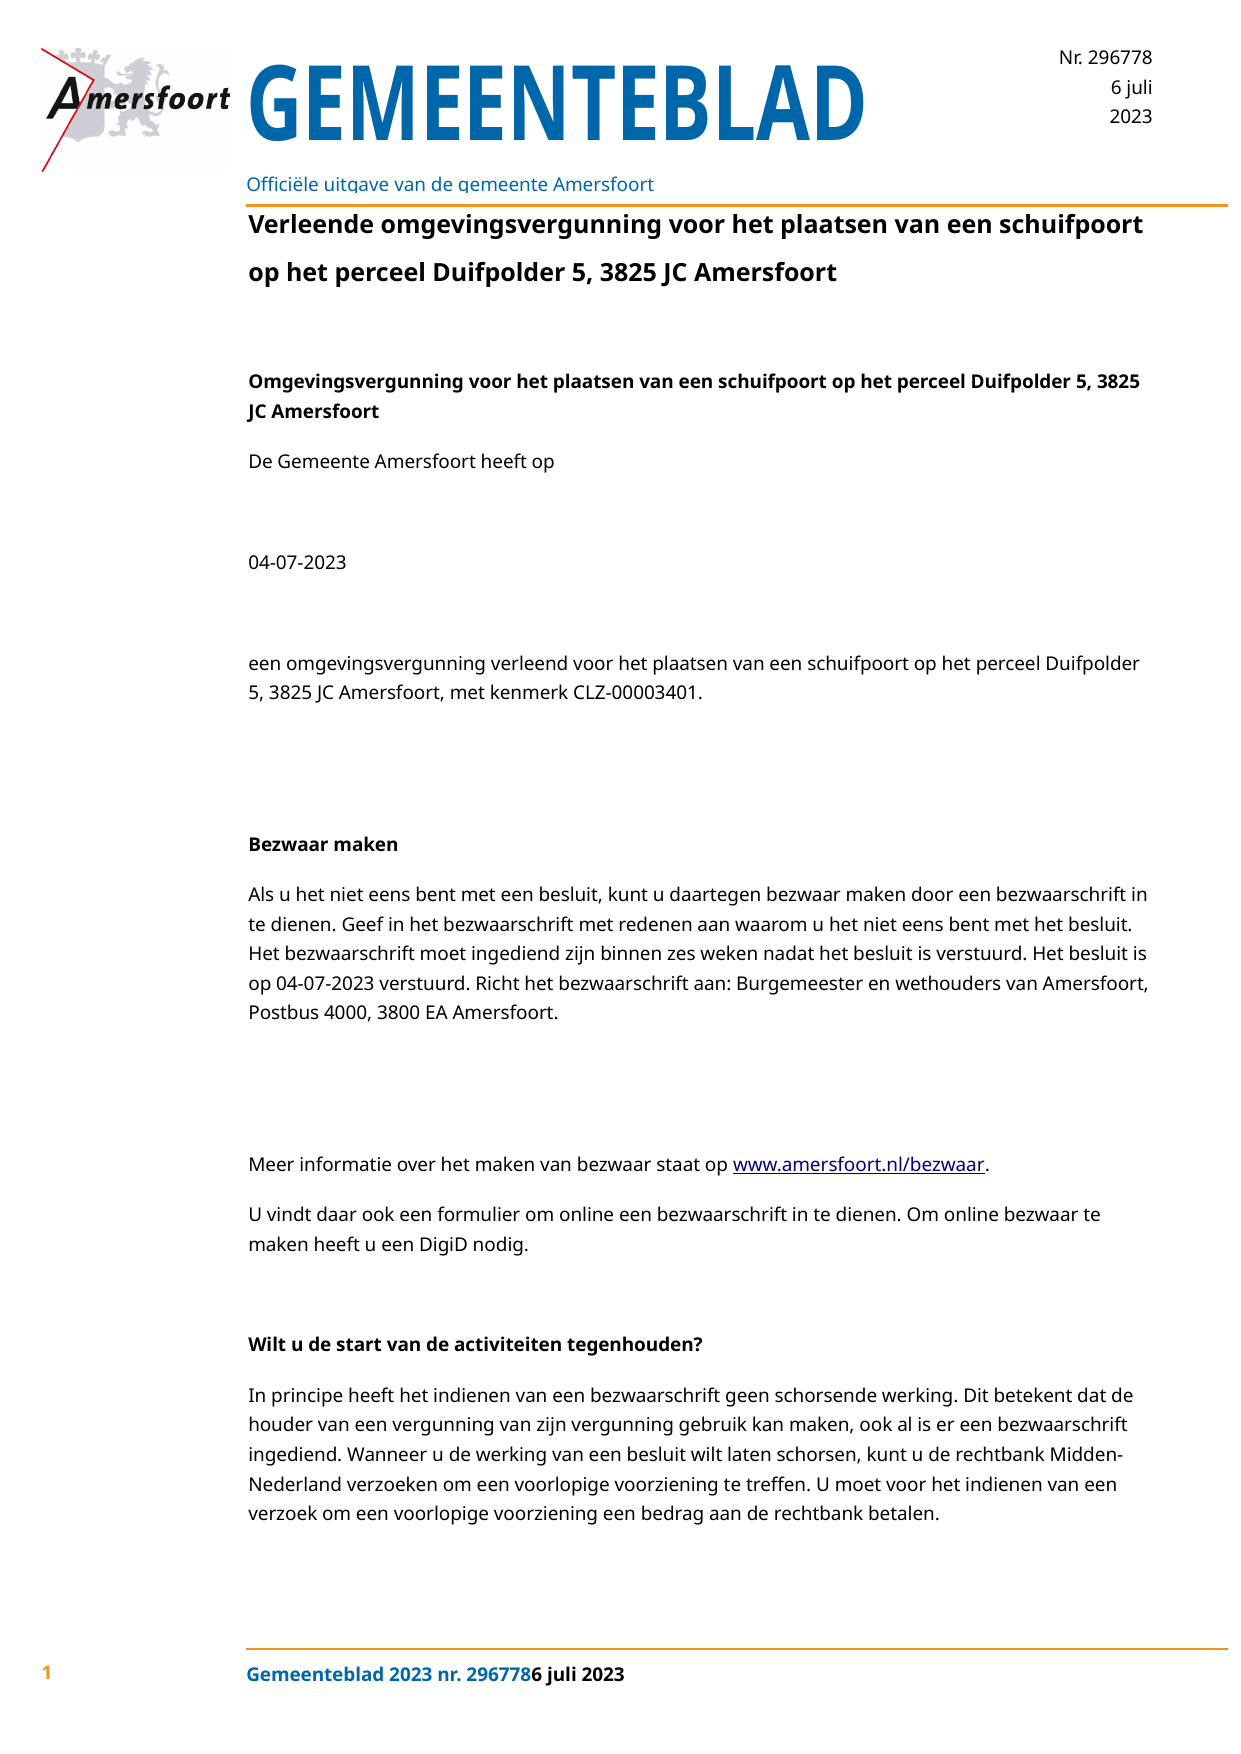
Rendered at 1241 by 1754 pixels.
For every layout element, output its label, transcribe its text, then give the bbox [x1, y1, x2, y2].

text Omgevingsvergunning voor het plaatsen van een schuifpoort op het perceel Duifpolder 5, 3825 JC Amersfoort [248, 368, 1152, 424]
text Verleende omgevingsvergunning voor het plaatsen van een schuifpoort op het perceel Duifpolder 5, 3825 JC Amersfoort [248, 207, 1152, 288]
text 04-07-2023 [248, 549, 1152, 575]
text U vindt daar ook een formulier om online een bezwaarschrift in te dienen. Om online bezwaar te maken heeft u een DigiD nodig. [248, 1201, 1152, 1257]
text een omgevingsvergunning verleend voor het plaatsen van een schuifpoort op het perceel Duifpolder 5, 3825 JC Amersfoort, met kenmerk CLZ-00003401. [248, 650, 1152, 705]
picture [41, 47, 231, 172]
text Meer informatie over het maken van bezwaar staat op www.amersfoort.nl/bezwaar. [248, 1151, 1152, 1177]
text Bezwaar maken [248, 831, 1152, 857]
text De Gemeente Amersfoort heeft op [248, 448, 1152, 474]
text Als u het niet eens bent met een besluit, kunt u daartegen bezwaar maken door een bezwaarschrift in te dienen. Geef in het bezwaarschrift met redenen aan waarom u het niet eens bent met het besluit. Het bezwaarschrift moet ingediend zijn binnen zes weken nadat het besluit is verstuurd. Het besluit is op 04-07-2023 verstuurd. Richt het bezwaarschrift aan: Burgemeester en wethouders van Amersfoort, Postbus 4000, 3800 EA Amersfoort. [248, 881, 1152, 1025]
text In principe heeft het indienen van een bezwaarschrift geen schorsende werking. Dit betekent dat de houder van een vergunning van zijn vergunning gebruik kan maken, ook al is er een bezwaarschrift ingediend. Wanneer u de werking van een besluit wilt laten schorsen, kunt u de rechtbank Midden-Nederland verzoeken om een voorlopige voorziening te treffen. U moet voor het indienen van een verzoek om een voorlopige voorziening een bedrag aan de rechtbank betalen. [248, 1382, 1152, 1526]
text Wilt u de start van de activiteiten tegenhouden? [248, 1332, 1152, 1357]
